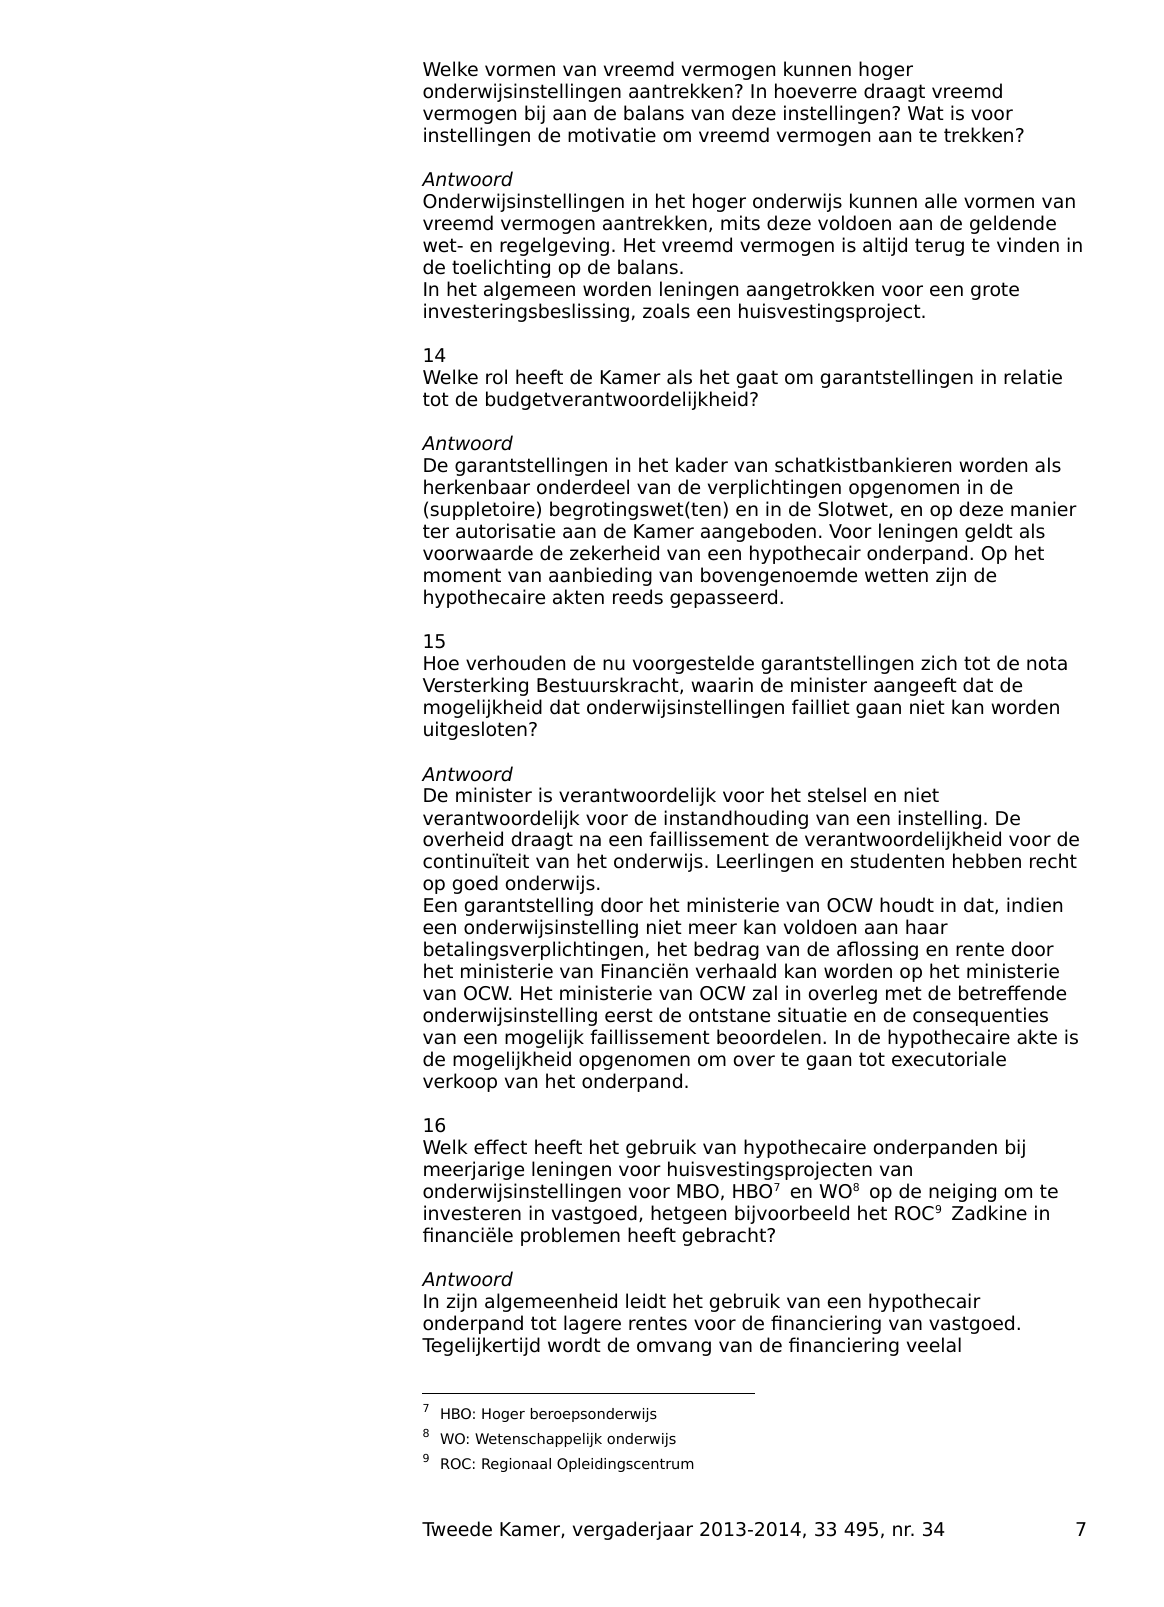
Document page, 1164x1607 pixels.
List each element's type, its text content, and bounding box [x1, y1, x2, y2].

text WO: Wetenschappelijk onderwijs [422, 1427, 1087, 1449]
text HBO: Hoger beroepsonderwijs [422, 1402, 1087, 1424]
text Hoe verhouden de nu voorgestelde garantstellingen zich tot de nota Versterking Bestuurskracht, waarin de minister aangeeft dat de mogelijkheid dat onderwijsinstellingen failliet gaan niet kan worden uitgesloten? [422, 653, 1087, 741]
text De minister is verantwoordelijk voor het stelsel en niet verantwoordelijk voor de instandhouding van een instelling. De overheid draagt na een faillissement de verantwoordelijkheid voor de continuïteit van het onderwijs. Leerlingen en studenten hebben recht op goed onderwijs. [422, 785, 1087, 895]
text In het algemeen worden leningen aangetrokken voor een grote investeringsbeslissing, zoals een huisvestingsproject. [422, 279, 1087, 323]
text Welke rol heeft de Kamer als het gaat om garantstellingen in relatie tot de budgetverantwoordelijkheid? [422, 367, 1087, 411]
text Welke vormen van vreemd vermogen kunnen hoger onderwijsinstellingen aantrekken? In hoeverre draagt vreemd vermogen bij aan de balans van deze instellingen? Wat is voor instellingen de motivatie om vreemd vermogen aan te trekken? [422, 59, 1087, 147]
text Onderwijsinstellingen in het hoger onderwijs kunnen alle vormen van vreemd vermogen aantrekken, mits deze voldoen aan de geldende wet- en regelgeving. Het vreemd vermogen is altijd terug te vinden in de toelichting op de balans. [422, 191, 1087, 279]
text Welk effect heeft het gebruik van hypothecaire onderpanden bij meerjarige leningen voor huisvestingsprojecten van onderwijsinstellingen voor MBO, HBO en WO op de neiging om te investeren in vastgoed, hetgeen bijvoorbeeld het ROC Zadkine in financiële problemen heeft gebracht? [422, 1137, 1087, 1247]
text In zijn algemeenheid leidt het gebruik van een hypothecair onderpand tot lagere rentes voor de financiering van vastgoed. Tegelijkertijd wordt de omvang van de financiering veelal [422, 1291, 1087, 1357]
text Antwoord [422, 169, 1087, 191]
text 15 [422, 631, 1087, 653]
text De garantstellingen in het kader van schatkistbankieren worden als herkenbaar onderdeel van de verplichtingen opgenomen in de (suppletoire) begrotingswet(ten) en in de Slotwet, en op deze manier ter autorisatie aan de Kamer aangeboden. Voor leningen geldt als voorwaarde de zekerheid van een hypothecair onderpand. Op het moment van aanbieding van bovengenoemde wetten zijn de hypothecaire akten reeds gepasseerd. [422, 455, 1087, 609]
text ROC: Regionaal Opleidingscentrum [422, 1452, 1087, 1474]
text 16 [422, 1115, 1087, 1137]
text Antwoord [422, 433, 1087, 455]
text Antwoord [422, 763, 1087, 785]
text Een garantstelling door het ministerie van OCW houdt in dat, indien een onderwijsinstelling niet meer kan voldoen aan haar betalingsverplichtingen, het bedrag van de aflossing en rente door het ministerie van Financiën verhaald kan worden op het ministerie van OCW. Het ministerie van OCW zal in overleg met de betreffende onderwijsinstelling eerst de ontstane situatie en de consequenties van een mogelijk faillissement beoordelen. In de hypothecaire akte is de mogelijkheid opgenomen om over te gaan tot executoriale verkoop van het onderpand. [422, 895, 1087, 1093]
text 14 [422, 345, 1087, 367]
text Antwoord [422, 1269, 1087, 1291]
